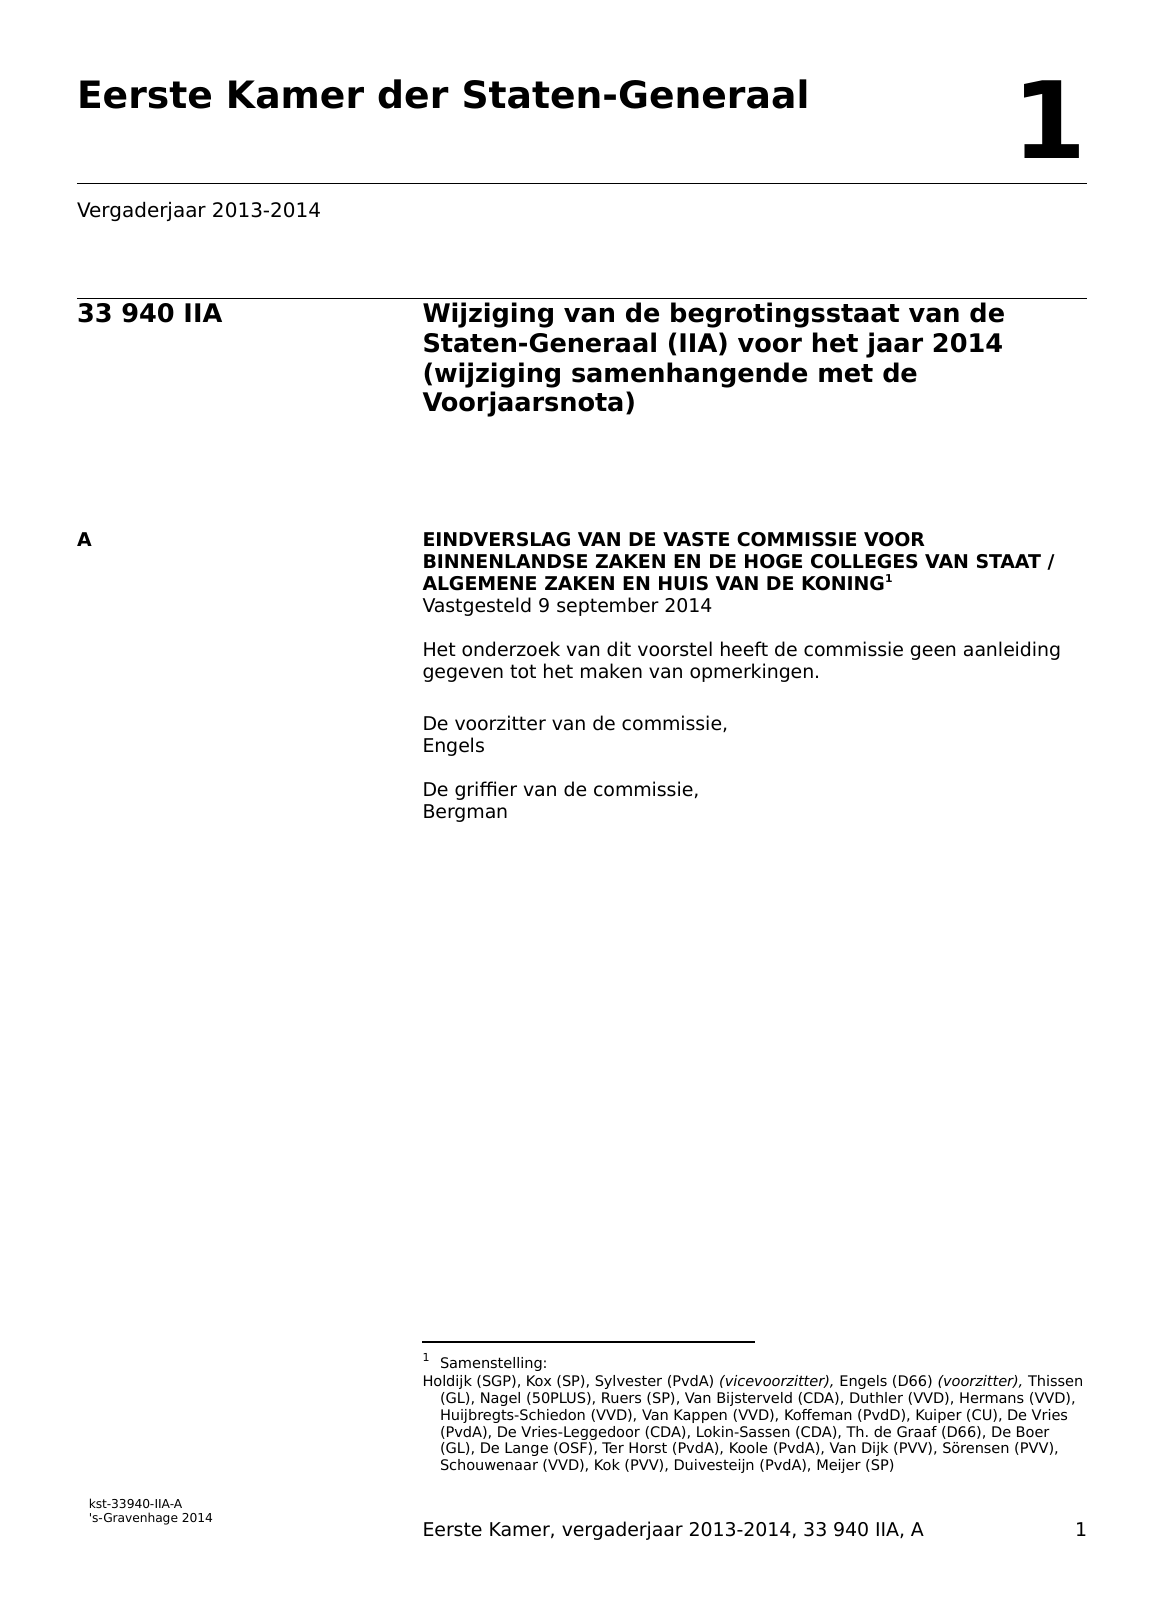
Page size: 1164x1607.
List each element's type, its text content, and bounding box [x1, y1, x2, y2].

subtitle A EINDVERSLAG VAN DE VASTE COMMISSIE VOOR BINNENLANDSE ZAKEN EN DE HOGE COLLEGES VAN STAAT / ALGEMENE ZAKEN EN HUIS VAN DE KONING [77, 529, 1087, 595]
text Het onderzoek van dit voorstel heeft de commissie geen aanleiding gegeven tot het maken van opmerkingen. [422, 639, 1087, 683]
text De voorzitter van de commissie, Engels [422, 713, 1087, 757]
text kst-33940-IIA-A [88, 1497, 323, 1511]
table_header Eerste Kamer der Staten-Generaal [77, 59, 886, 183]
text Holdijk (SGP), Kox (SP), Sylvester (PvdA) (vicevoorzitter), Engels (D66) (voorzitter), Thissen (GL), Nagel (50PLUS), Ruers (SP), Van Bijsterveld (CDA), Duthler (VVD), Hermans (VVD), Huijbregts-Schiedon (VVD), Van Kappen (VVD), Koffeman (PvdD), Kuiper (CU), De Vries (PvdA), De Vries-Leggedoor (CDA), Lokin-Sassen (CDA), Th. de Graaf (D66), De Boer (GL), De Lange (OSF), Ter Horst (PvdA), Koole (PvdA), Van Dijk (PVV), Sörensen (PVV), Schouwenaar (VVD), Kok (PVV), Duivesteijn (PvdA), Meijer (SP) [422, 1373, 1087, 1474]
table_header 1 [886, 59, 1087, 183]
text De griffier van de commissie, Bergman [422, 779, 1087, 823]
subtitle 33 940 IIA Wijziging van de begrotingsstaat van de Staten-Generaal (IIA) voor het jaar 2014 (wijziging samenhangende met de Voorjaarsnota) [77, 299, 1087, 418]
text Vastgesteld 9 september 2014 [422, 595, 1087, 617]
table_cell Vergaderjaar 2013-2014 [77, 184, 1087, 298]
text Samenstelling: [422, 1351, 1087, 1373]
text 's-Gravenhage 2014 [88, 1511, 323, 1525]
